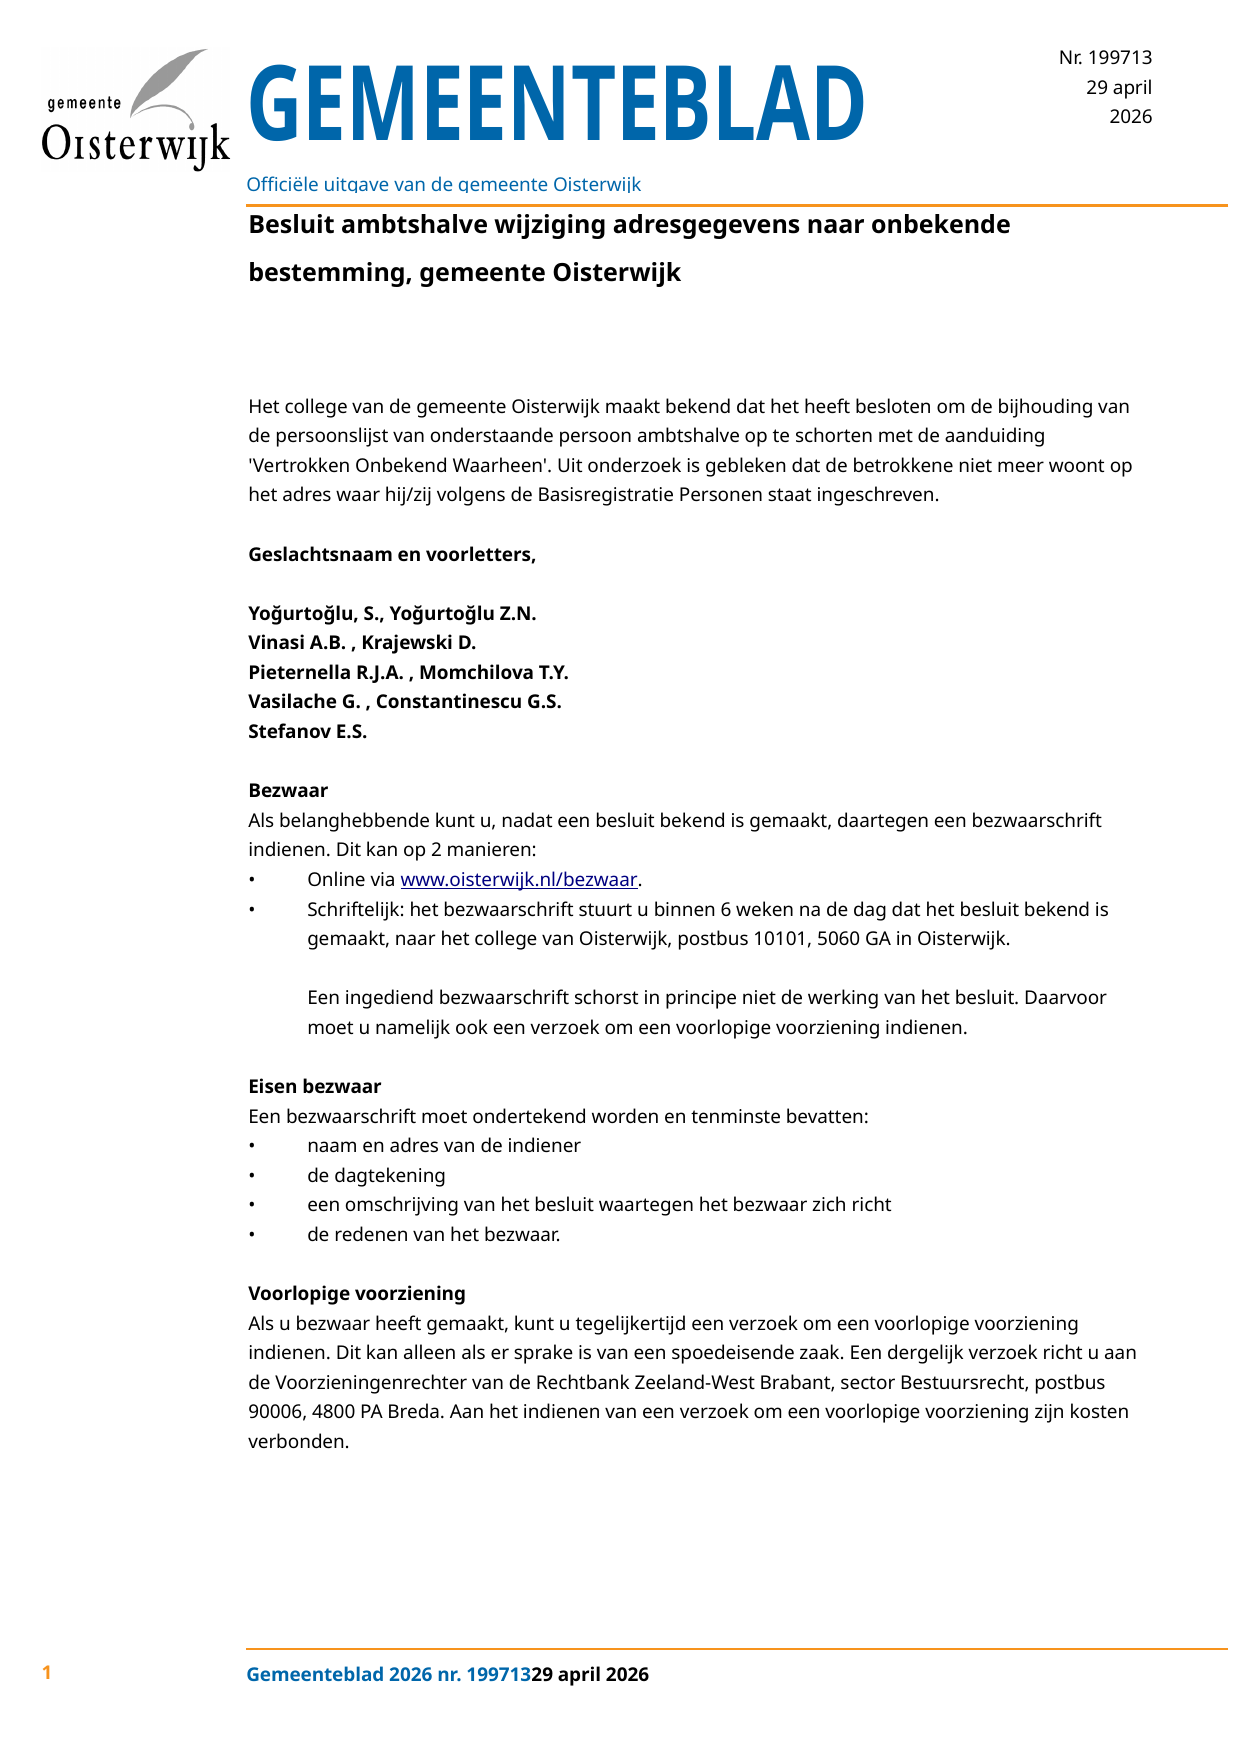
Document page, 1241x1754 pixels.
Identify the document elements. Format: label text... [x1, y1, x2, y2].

text Het college van de gemeente Oisterwijk maakt bekend dat het heeft besloten om de bijhouding van de persoonslijst van onderstaande persoon ambtshalve op te schorten met de aanduiding 'Vertrokken Onbekend Waarheen'. Uit onderzoek is gebleken dat de betrokkene niet meer woont op het adres waar hij/zij volgens de Basisregistratie Personen staat ingeschreven. [248, 393, 1152, 507]
text Besluit ambtshalve wijziging adresgegevens naar onbekende bestemming, gemeente Oisterwijk [248, 207, 1152, 288]
text Voorlopige voorziening [248, 1280, 1152, 1306]
text Bezwaar [248, 777, 1152, 803]
text Als u bezwaar heeft gemaakt, kunt u tegelijkertijd een verzoek om een voorlopige voorziening indienen. Dit kan alleen als er sprake is van een spoedeisende zaak. Een dergelijk verzoek richt u aan de Voorzieningenrechter van de Rechtbank Zeeland-West Brabant, sector Bestuursrecht, postbus 90006, 4800 PA Breda. Aan het indienen van een verzoek om een voorlopige voorziening zijn kosten verbonden. [248, 1310, 1152, 1454]
list een omschrijving van het besluit waartegen het bezwaar zich richt [248, 1192, 1152, 1217]
list Online via www.oisterwijk.nl/bezwaar. [248, 866, 1152, 892]
text Vasilache G. , Constantinescu G.S. [248, 689, 1152, 714]
text Vinasi A.B. , Krajewski D. [248, 629, 1152, 655]
text Geslachtsnaam en voorletters, [248, 541, 1152, 567]
list de redenen van het bezwaar. [248, 1221, 1152, 1247]
text Yoğurtoğlu, S., Yoğurtoğlu Z.N. [248, 600, 1152, 626]
list Schriftelijk: het bezwaarschrift stuurt u binnen 6 weken na de dag dat het besluit bekend is gemaakt, naar het college van Oisterwijk, postbus 10101, 5060 GA in Oisterwijk. [248, 896, 1152, 951]
text Pieternella R.J.A. , Momchilova T.Y. [248, 659, 1152, 685]
list naam en adres van de indiener [248, 1132, 1152, 1158]
text Een bezwaarschrift moet ondertekend worden en tenminste bevatten: [248, 1103, 1152, 1129]
text Als belanghebbende kunt u, nadat een besluit bekend is gemaakt, daartegen een bezwaarschrift indienen. Dit kan op 2 manieren: [248, 807, 1152, 862]
text Stefanov E.S. [248, 718, 1152, 744]
list Een ingediend bezwaarschrift schorst in principe niet de werking van het besluit. Daarvoor moet u namelijk ook een verzoek om een voorlopige voorziening indienen. [248, 984, 1152, 1040]
text Eisen bezwaar [248, 1073, 1152, 1099]
list de dagtekening [248, 1162, 1152, 1188]
picture [41, 47, 231, 172]
